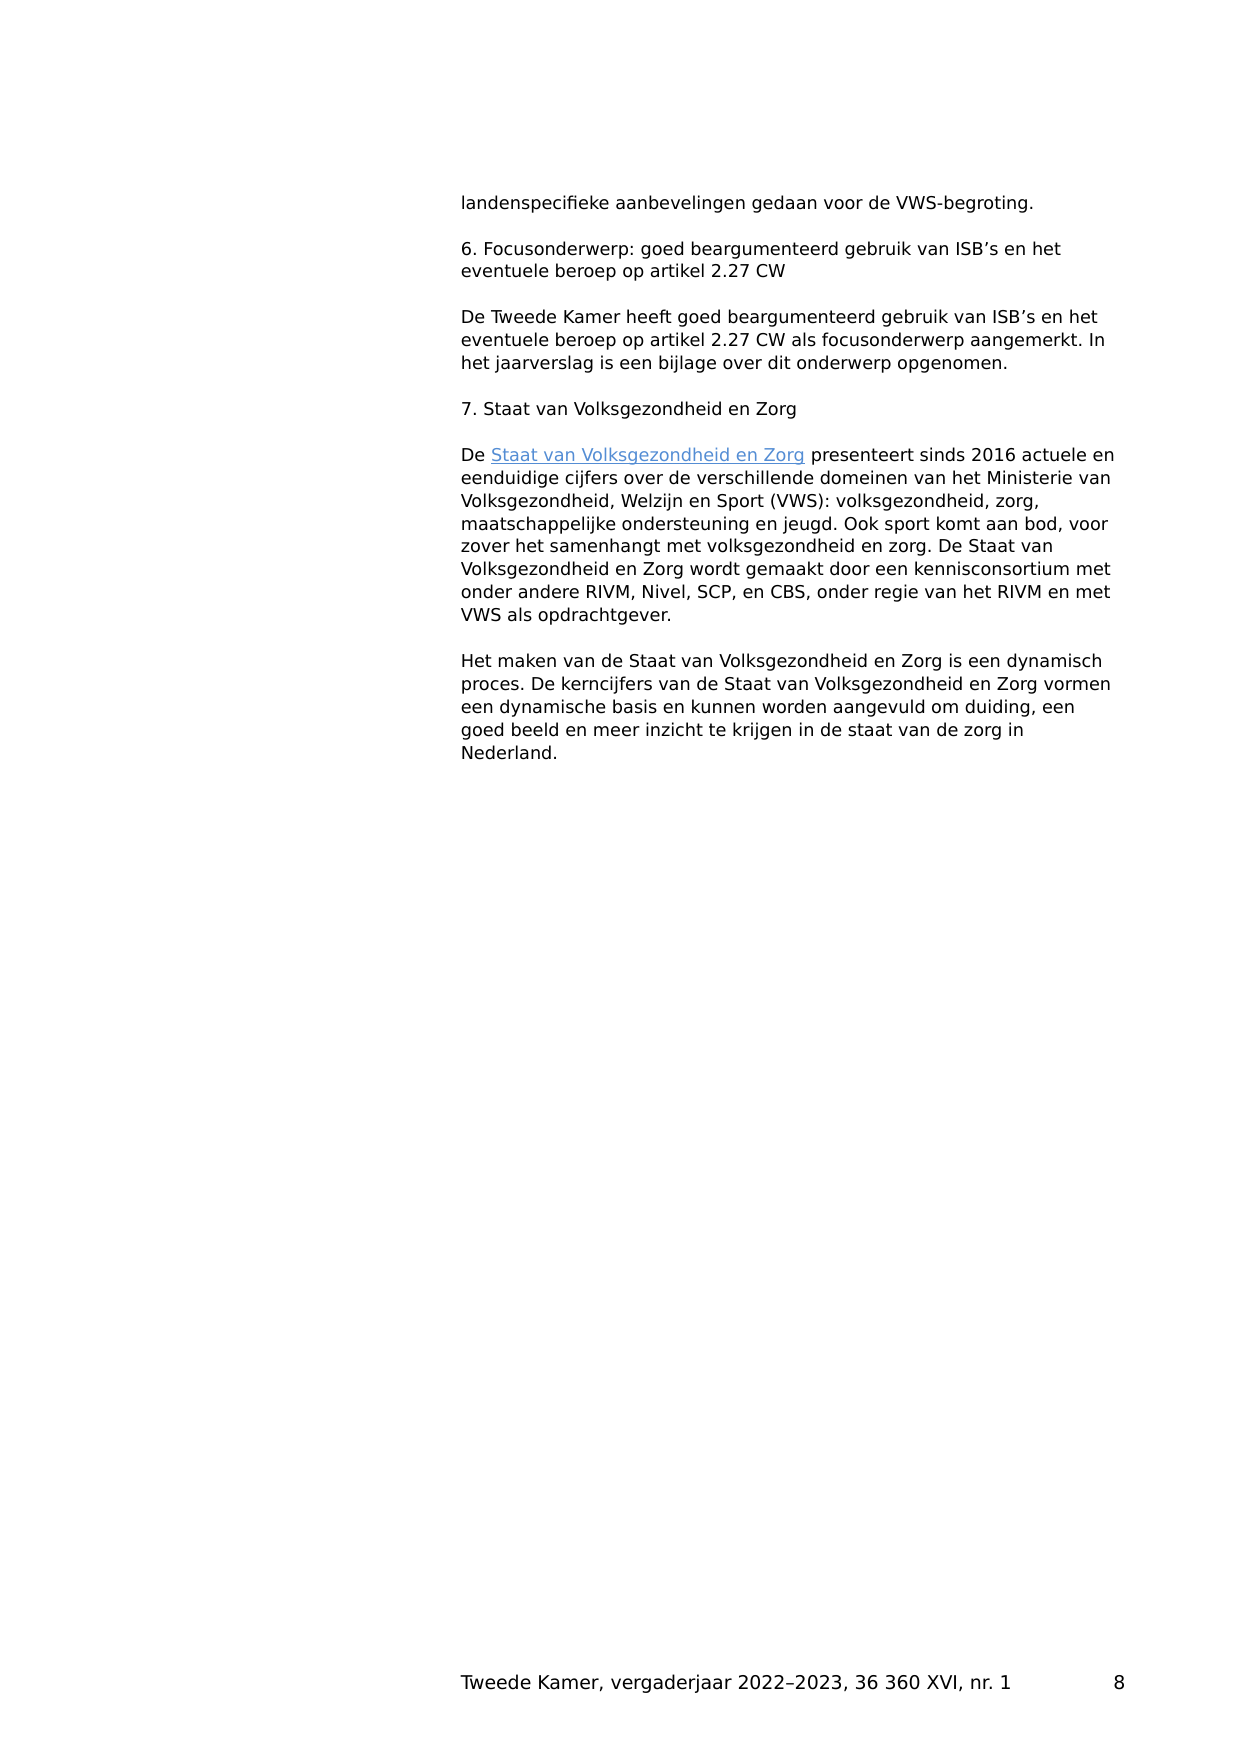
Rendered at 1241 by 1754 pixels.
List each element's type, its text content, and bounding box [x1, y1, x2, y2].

text 7. Staat van Volksgezondheid en Zorg [461, 397, 1125, 420]
text De Tweede Kamer heeft goed beargumenteerd gebruik van ISB’s en het eventuele beroep op artikel 2.27 CW als focusonderwerp aangemerkt. In het jaarverslag is een bijlage over dit onderwerp opgenomen. [461, 305, 1125, 374]
text 6. Focusonderwerp: goed beargumenteerd gebruik van ISB’s en het eventuele beroep op artikel 2.27 CW [461, 237, 1125, 282]
text Het maken van de Staat van Volksgezondheid en Zorg is een dynamisch proces. De kerncijfers van de Staat van Volksgezondheid en Zorg vormen een dynamische basis en kunnen worden aangevuld om duiding, een goed beeld en meer inzicht te krijgen in de staat van de zorg in Nederland. [461, 649, 1125, 764]
text De Staat van Volksgezondheid en Zorg presenteert sinds 2016 actuele en eenduidige cijfers over de verschillende domeinen van het Ministerie van Volksgezondheid, Welzijn en Sport (VWS): volksgezondheid, zorg, maatschappelijke ondersteuning en jeugd. Ook sport komt aan bod, voor zover het samenhangt met volksgezondheid en zorg. De Staat van Volksgezondheid en Zorg wordt gemaakt door een kennisconsortium met onder andere RIVM, Nivel, SCP, en CBS, onder regie van het RIVM en met VWS als opdrachtgever. [461, 443, 1125, 626]
text landenspecifieke aanbevelingen gedaan voor de VWS-begroting. [461, 191, 1125, 214]
